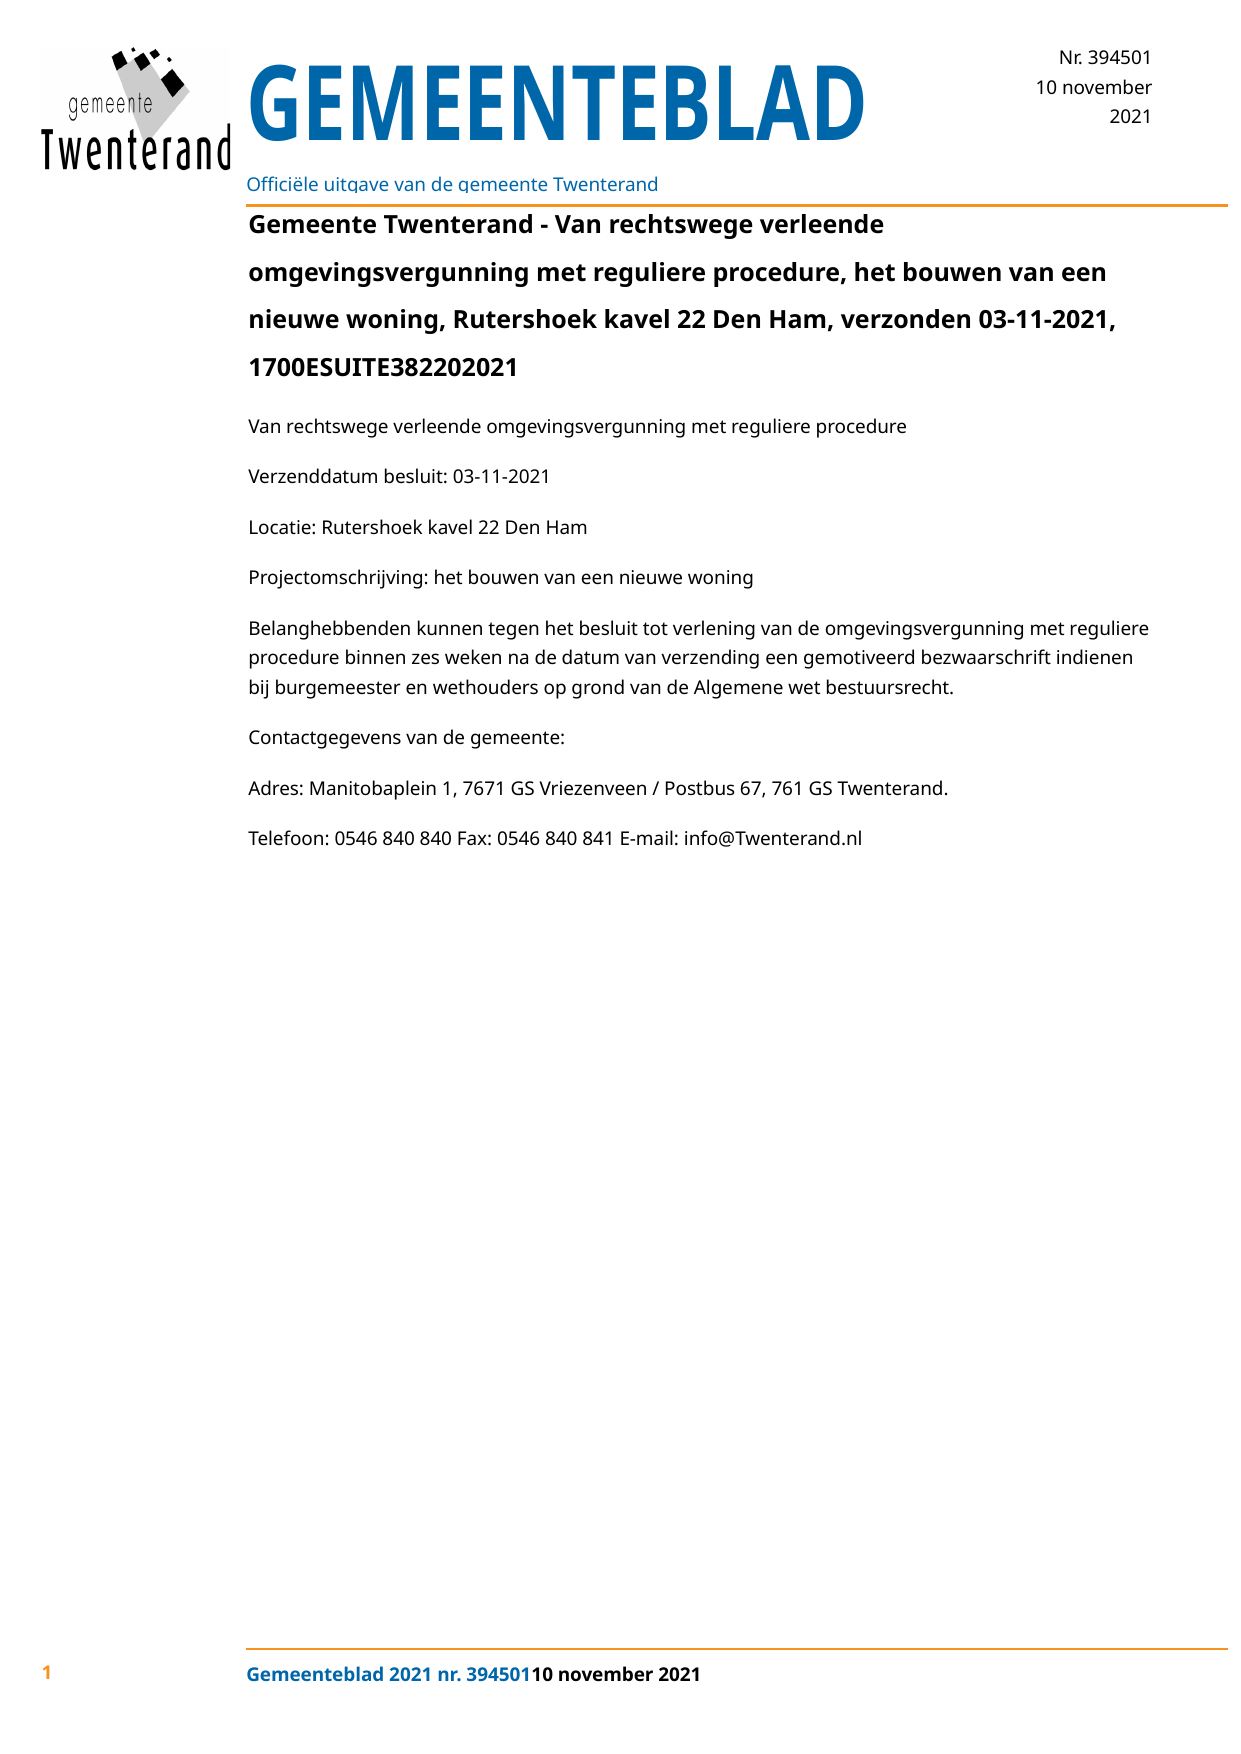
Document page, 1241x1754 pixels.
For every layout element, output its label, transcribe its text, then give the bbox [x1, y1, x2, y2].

text Belanghebbenden kunnen tegen het besluit tot verlening van de omgevingsvergunning met reguliere procedure binnen zes weken na de datum van verzending een gemotiveerd bezwaarschrift indienen bij burgemeester en wethouders op grond van de Algemene wet bestuursrecht. [248, 615, 1152, 700]
text Projectomschrijving: het bouwen van een nieuwe woning [248, 564, 1152, 590]
text Telefoon: 0546 840 840 Fax: 0546 840 841 E-mail: info@Twenterand.nl [248, 825, 1152, 851]
text Locatie: Rutershoek kavel 22 Den Ham [248, 514, 1152, 540]
text Adres: Manitobaplein 1, 7671 GS Vriezenveen / Postbus 67, 761 GS Twenterand. [248, 775, 1152, 801]
text Verzenddatum besluit: 03-11-2021 [248, 463, 1152, 489]
text Gemeente Twenterand - Van rechtswege verleende omgevingsvergunning met reguliere procedure, het bouwen van een nieuwe woning, Rutershoek kavel 22 Den Ham, verzonden 03-11-2021, 1700ESUITE382202021 [248, 207, 1152, 384]
text Contactgegevens van de gemeente: [248, 724, 1152, 750]
picture [41, 47, 231, 172]
text Van rechtswege verleende omgevingsvergunning met reguliere procedure [248, 413, 1152, 439]
